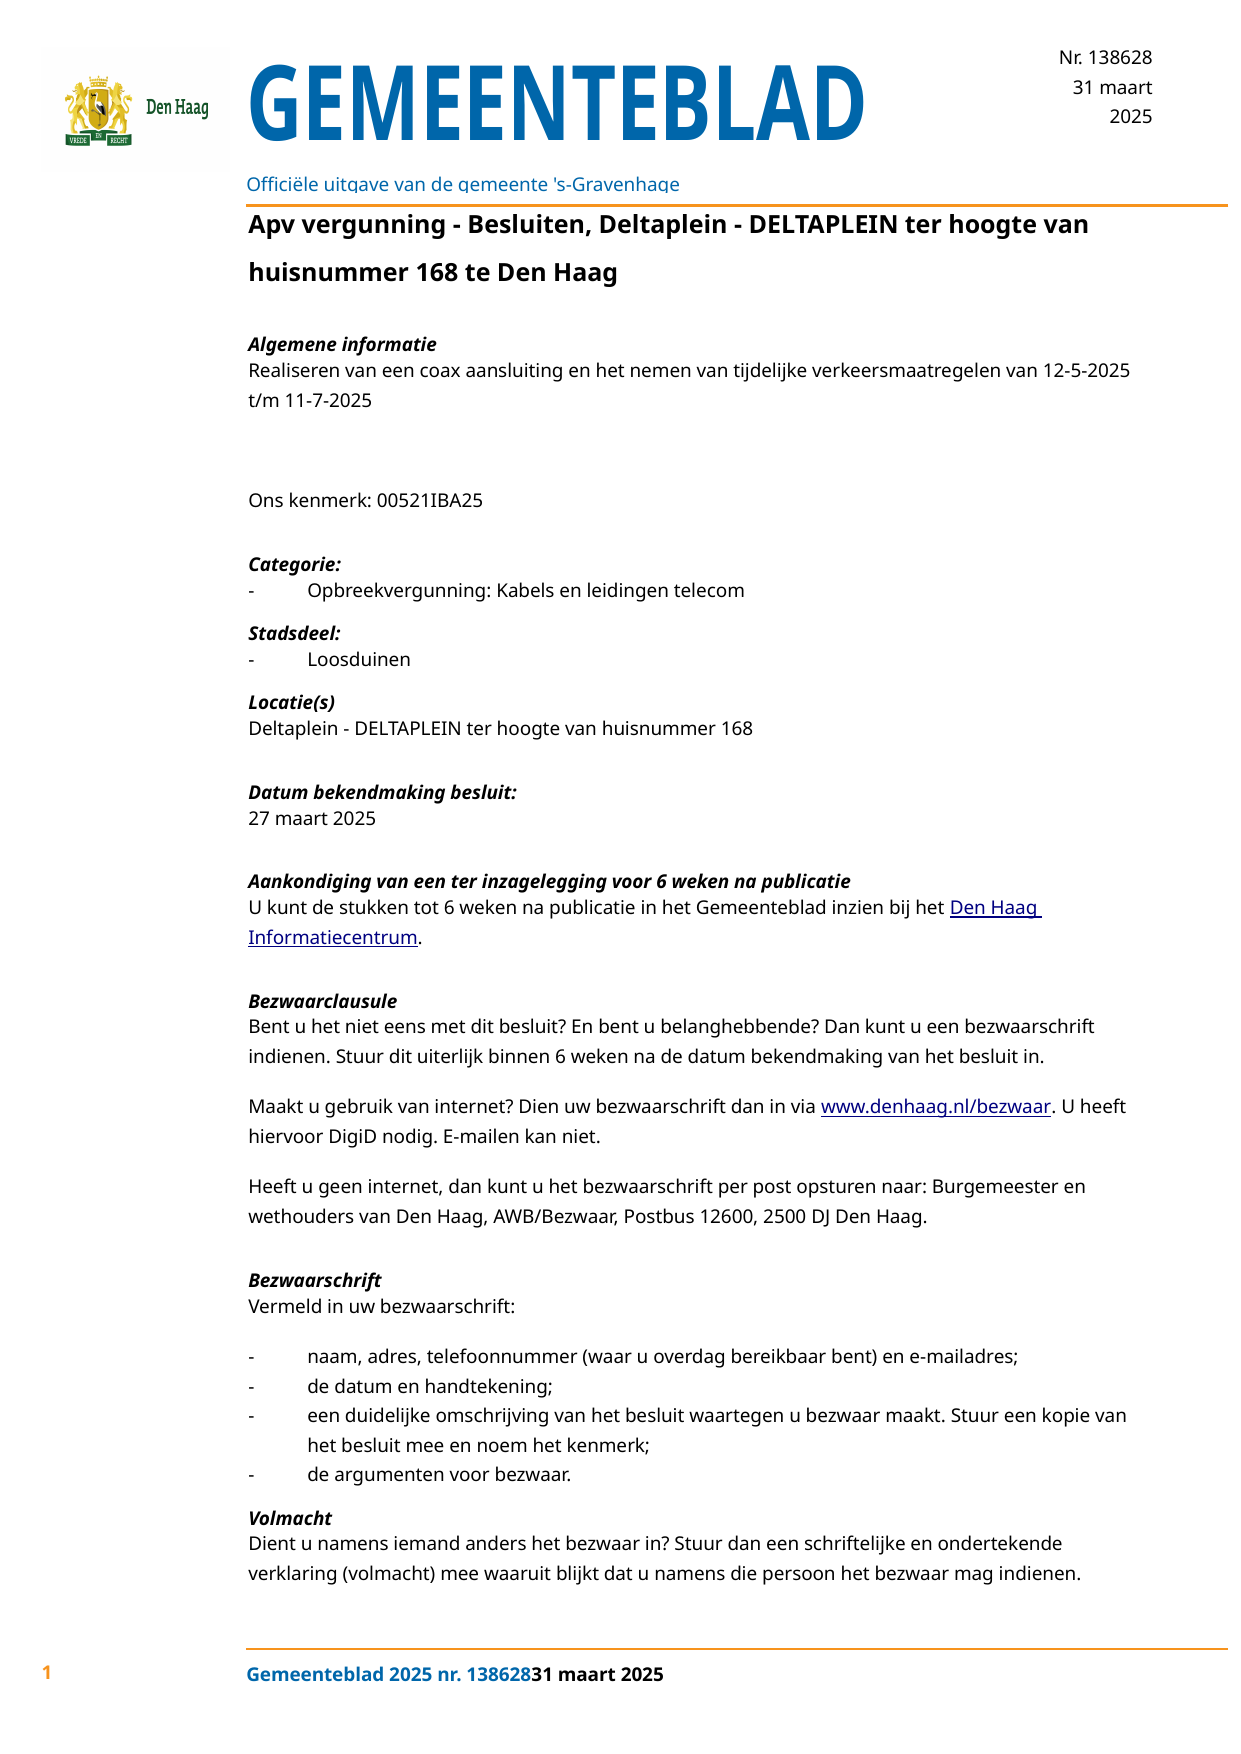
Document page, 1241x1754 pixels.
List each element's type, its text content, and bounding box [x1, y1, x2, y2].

text Heeft u geen internet, dan kunt u het bezwaarschrift per post opsturen naar: Burgemeester en wethouders van Den Haag, AWB/Bezwaar, Postbus 12600, 2500 DJ Den Haag. [248, 1174, 1152, 1229]
text Categorie: [248, 552, 1152, 577]
list een duidelijke omschrijving van het besluit waartegen u bezwaar maakt. Stuur een kopie van het besluit mee en noem het kenmerk; [248, 1402, 1152, 1458]
text Volmacht [248, 1505, 1152, 1531]
text Algemene informatie [248, 331, 1152, 357]
text Vermeld in uw bezwaarschrift: [248, 1293, 1152, 1319]
text Datum bekendmaking besluit: [248, 779, 1152, 805]
text Ons kenmerk: 00521IBA25 [248, 488, 1152, 513]
text Apv vergunning - Besluiten, Deltaplein - DELTAPLEIN ter hoogte van huisnummer 168 te Den Haag [248, 207, 1152, 288]
list de argumenten voor bezwaar. [248, 1462, 1152, 1487]
text U kunt de stukken tot 6 weken na publicatie in het Gemeenteblad inzien bij het Den Haag Informatiecentrum. [248, 894, 1152, 950]
text Bezwaarclausule [248, 988, 1152, 1014]
text Deltaplein - DELTAPLEIN ter hoogte van huisnummer 168 [248, 715, 1152, 741]
text Locatie(s) [248, 689, 1152, 715]
text Aankondiging van een ter inzagelegging voor 6 weken na publicatie [248, 869, 1152, 894]
text Dient u namens iemand anders het bezwaar in? Stuur dan een schriftelijke en ondertekende verklaring (volmacht) mee waaruit blijkt dat u namens die persoon het bezwaar mag indienen. [248, 1531, 1152, 1586]
picture [41, 47, 231, 172]
list Opbreekvergunning: Kabels en leidingen telecom [248, 577, 1152, 603]
text Stadsdeel: [248, 620, 1152, 646]
list de datum en handtekening; [248, 1373, 1152, 1399]
text Bent u het niet eens met dit besluit? En bent u belanghebbende? Dan kunt u een bezwaarschrift indienen. Stuur dit uiterlijk binnen 6 weken na de datum bekendmaking van het besluit in. [248, 1014, 1152, 1069]
list naam, adres, telefoonnummer (waar u overdag bereikbaar bent) en e-mailadres; [248, 1343, 1152, 1369]
text 27 maart 2025 [248, 805, 1152, 830]
text Maakt u gebruik van internet? Dien uw bezwaarschrift dan in via www.denhaag.nl/bezwaar. U heeft hiervoor DigiD nodig. E-mailen kan niet. [248, 1094, 1152, 1149]
list Loosduinen [248, 646, 1152, 672]
text Realiseren van een coax aansluiting en het nemen van tijdelijke verkeersmaatregelen van 12-5-2025 t/m 11-7-2025 [248, 357, 1152, 412]
text Bezwaarschrift [248, 1267, 1152, 1293]
